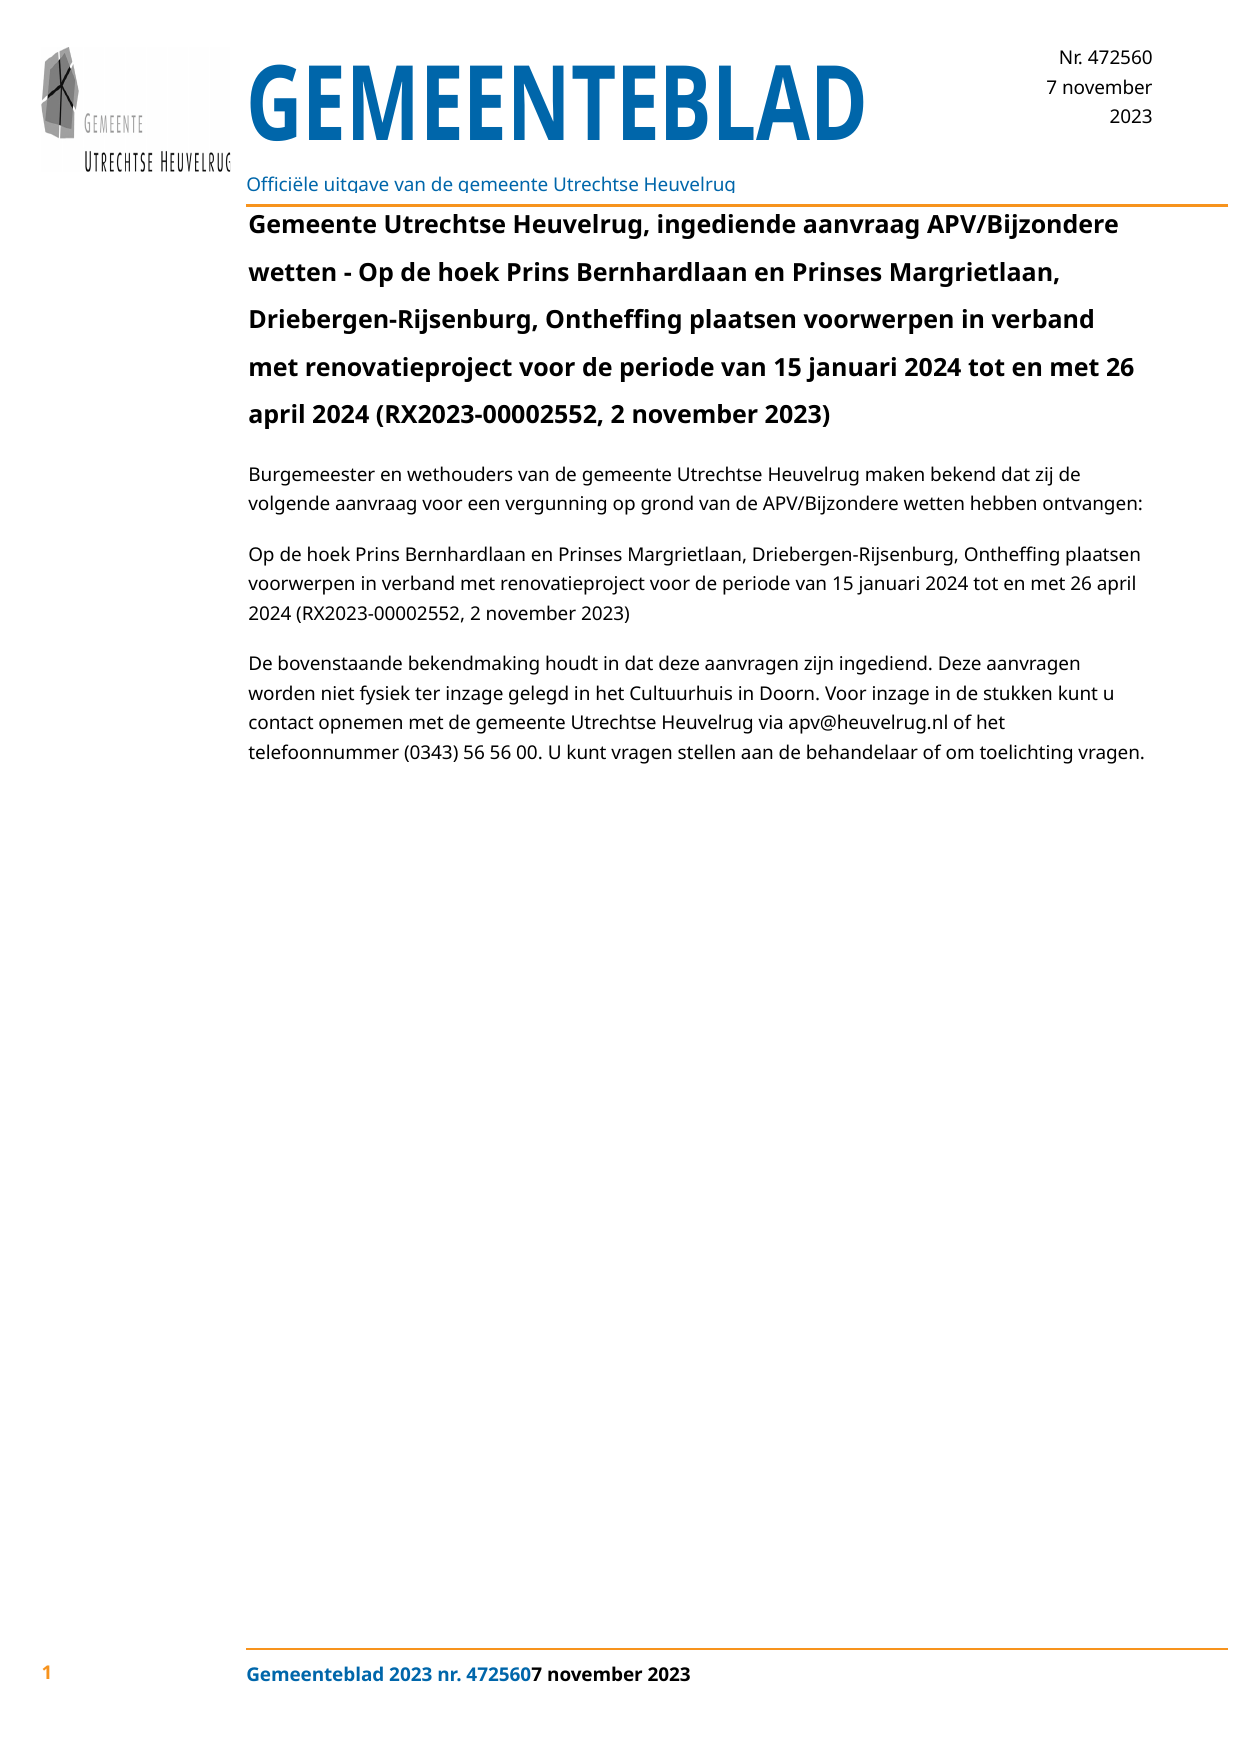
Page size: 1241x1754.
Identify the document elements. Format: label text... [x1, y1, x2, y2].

text Op de hoek Prins Bernhardlaan en Prinses Margrietlaan, Driebergen-Rijsenburg, Ontheffing plaatsen voorwerpen in verband met renovatieproject voor de periode van 15 januari 2024 tot en met 26 april 2024 (RX2023-00002552, 2 november 2023) [248, 541, 1152, 626]
text Burgemeester en wethouders van de gemeente Utrechtse Heuvelrug maken bekend dat zij de volgende aanvraag voor een vergunning op grond van de APV/Bijzondere wetten hebben ontvangen: [248, 461, 1152, 516]
picture [41, 47, 231, 172]
text De bovenstaande bekendmaking houdt in dat deze aanvragen zijn ingediend. Deze aanvragen worden niet fysiek ter inzage gelegd in het Cultuurhuis in Doorn. Voor inzage in de stukken kunt u contact opnemen met de gemeente Utrechtse Heuvelrug via apv@heuvelrug.nl of het telefoonnummer (0343) 56 56 00. U kunt vragen stellen aan de behandelaar of om toelichting vragen. [248, 650, 1152, 765]
text Gemeente Utrechtse Heuvelrug, ingediende aanvraag APV/Bijzondere wetten - Op de hoek Prins Bernhardlaan en Prinses Margrietlaan, Driebergen-Rijsenburg, Ontheffing plaatsen voorwerpen in verband met renovatieproject voor de periode van 15 januari 2024 tot en met 26 april 2024 (RX2023-00002552, 2 november 2023) [248, 207, 1152, 431]
